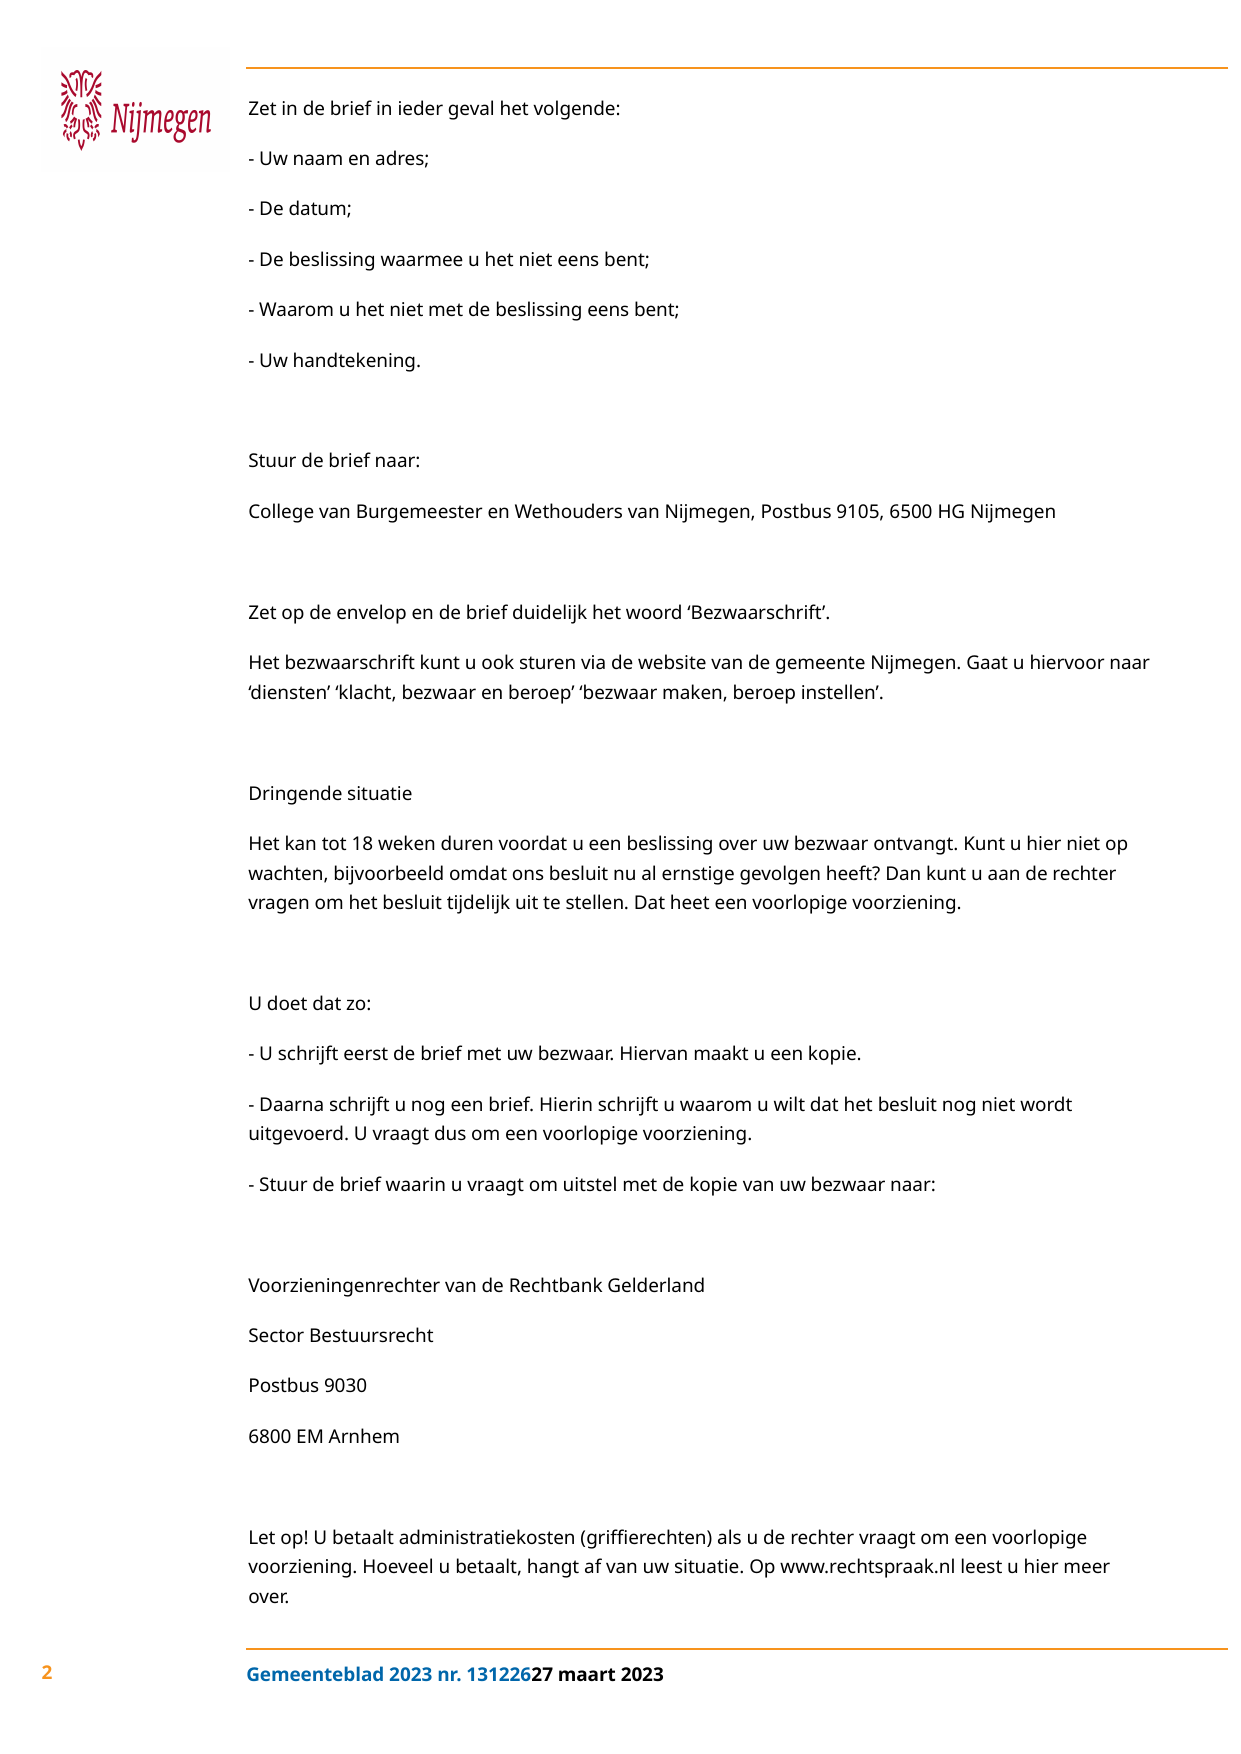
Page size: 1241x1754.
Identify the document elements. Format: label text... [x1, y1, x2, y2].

text - De datum; [248, 196, 1152, 221]
text Het bezwaarschrift kunt u ook sturen via de website van de gemeente Nijmegen. Gaat u hiervoor naar ‘diensten’ ‘klacht, bezwaar en beroep’ ‘bezwaar maken, beroep instellen’. [248, 649, 1152, 705]
picture [41, 47, 231, 172]
text College van Burgemeester en Wethouders van Nijmegen, Postbus 9105, 6500 HG Nijmegen [248, 498, 1152, 524]
text - Uw naam en adres; [248, 145, 1152, 171]
text - Stuur de brief waarin u vraagt om uitstel met de kopie van uw bezwaar naar: [248, 1171, 1152, 1197]
text - Uw handtekening. [248, 347, 1152, 373]
text Voorzieningenrechter van de Rechtbank Gelderland [248, 1272, 1152, 1298]
text - Waarom u het niet met de beslissing eens bent; [248, 296, 1152, 322]
text Dringende situatie [248, 780, 1152, 806]
text Stuur de brief naar: [248, 448, 1152, 473]
text - U schrijft eerst de brief met uw bezwaar. Hiervan maakt u een kopie. [248, 1041, 1152, 1066]
text Let op! U betaalt administratiekosten (griffierechten) als u de rechter vraagt om een voorlopige voorziening. Hoeveel u betaalt, hangt af van uw situatie. Op www.rechtspraak.nl leest u hier meer over. [248, 1524, 1152, 1609]
text Zet op de envelop en de brief duidelijk het woord ‘Bezwaarschrift’. [248, 599, 1152, 625]
text 6800 EM Arnhem [248, 1423, 1152, 1449]
text Het kan tot 18 weken duren voordat u een beslissing over uw bezwaar ontvangt. Kunt u hier niet op wachten, bijvoorbeeld omdat ons besluit nu al ernstige gevolgen heeft? Dan kunt u aan de rechter vragen om het besluit tijdelijk uit te stellen. Dat heet een voorlopige voorziening. [248, 830, 1152, 915]
text U doet dat zo: [248, 990, 1152, 1016]
text Sector Bestuursrecht [248, 1322, 1152, 1348]
text Zet in de brief in ieder geval het volgende: [248, 95, 1152, 121]
text - Daarna schrijft u nog een brief. Hierin schrijft u waarom u wilt dat het besluit nog niet wordt uitgevoerd. U vraagt dus om een voorlopige voorziening. [248, 1091, 1152, 1146]
text - De beslissing waarmee u het niet eens bent; [248, 246, 1152, 272]
text Postbus 9030 [248, 1373, 1152, 1398]
